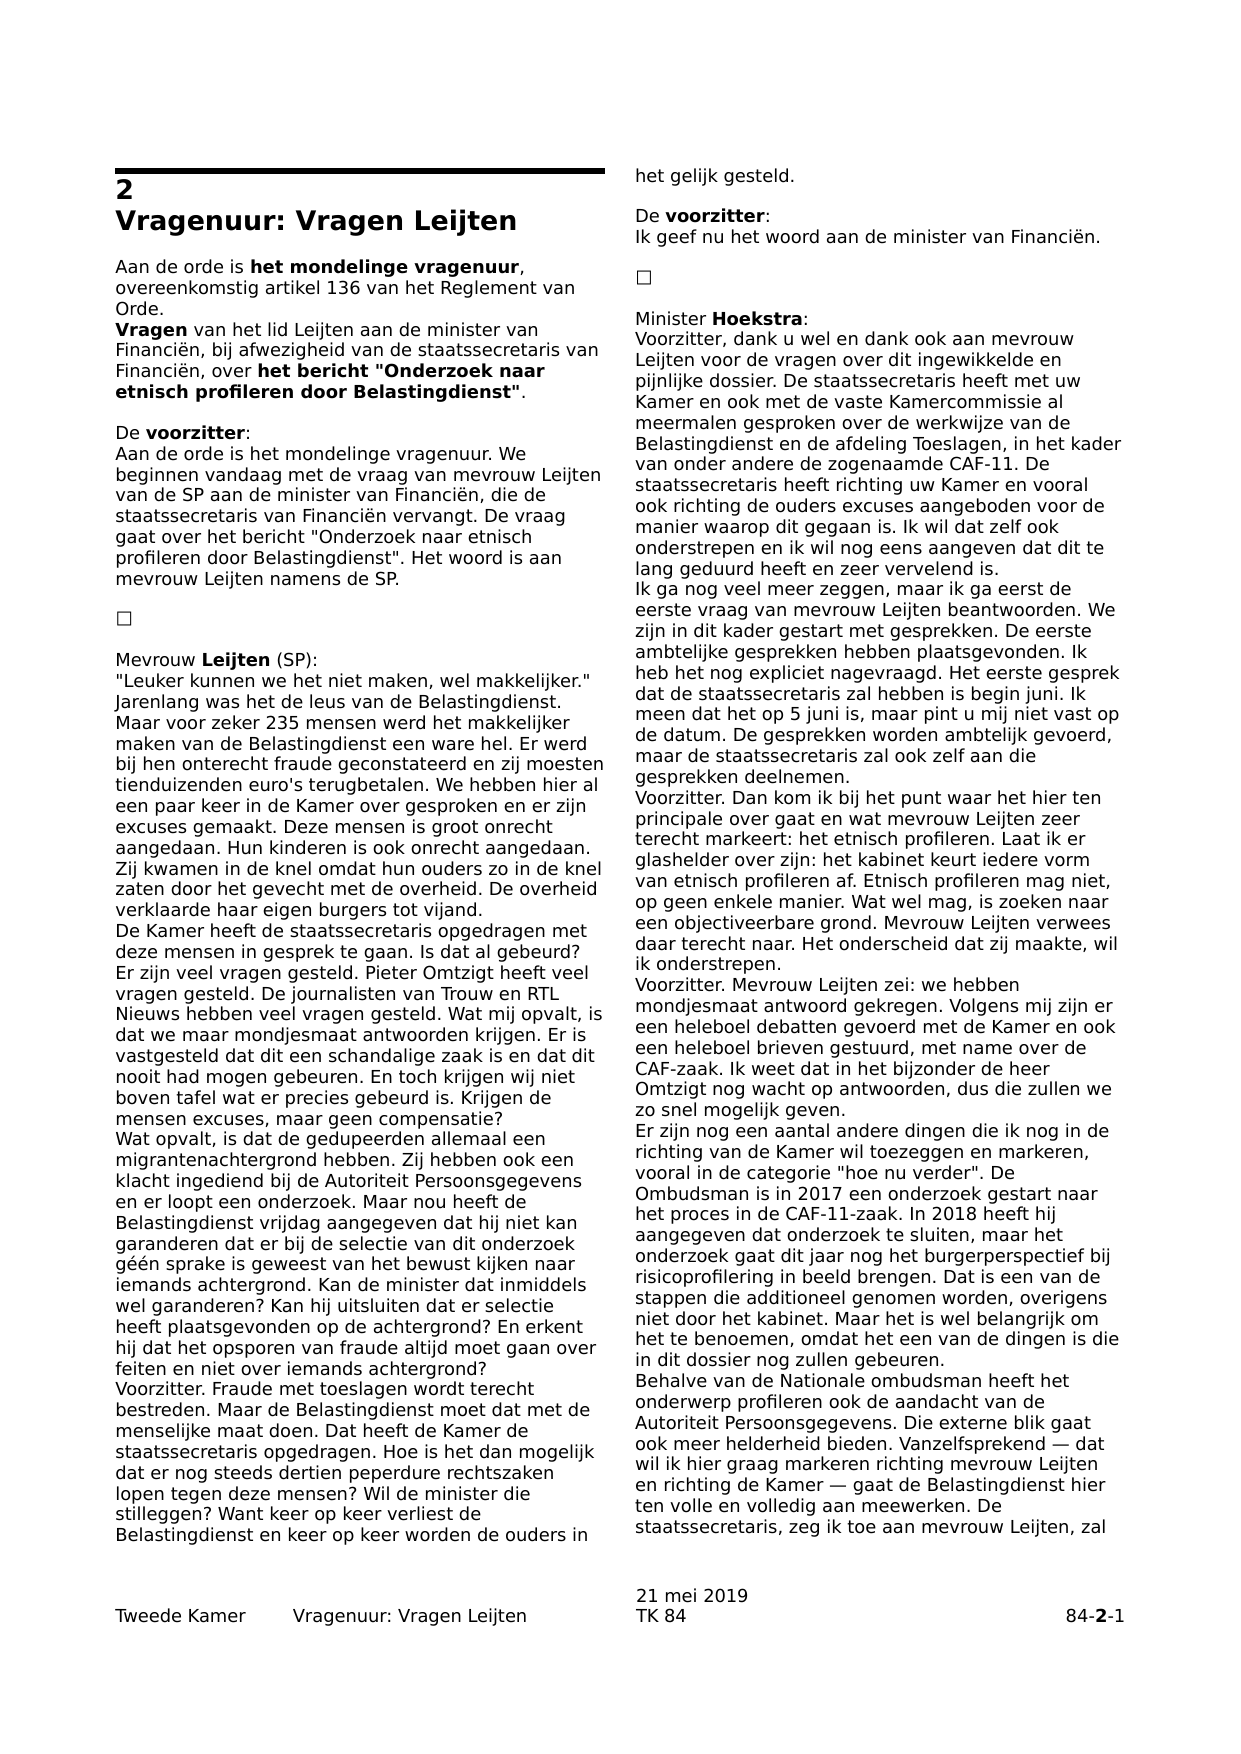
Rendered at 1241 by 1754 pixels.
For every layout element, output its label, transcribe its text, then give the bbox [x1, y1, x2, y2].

text Behalve van de Nationale ombudsman heeft het onderwerp profileren ook de aandacht van de Autoriteit Persoonsgegevens. Die externe blik gaat ook meer helderheid bieden. Vanzelfsprekend — dat wil ik hier graag markeren richting mevrouw Leijten en richting de Kamer — gaat de Belastingdienst hier ten volle en volledig aan meewerken. De staatssecretaris, zeg ik toe aan mevrouw Leijten, zal [635, 1371, 1125, 1537]
text Ik ga nog veel meer zeggen, maar ik ga eerst de eerste vraag van mevrouw Leijten beantwoorden. We zijn in dit kader gestart met gesprekken. De eerste ambtelijke gesprekken hebben plaatsgevonden. Ik heb het nog expliciet nagevraagd. Het eerste gesprek dat de staatssecretaris zal hebben is begin juni. Ik meen dat het op 5 juni is, maar pint u mij niet vast op de datum. De gesprekken worden ambtelijk gevoerd, maar de staatssecretaris zal ook zelf aan die gesprekken deelnemen. [635, 579, 1125, 787]
text ⬜ [635, 268, 1125, 288]
text Aan de orde is het mondelinge vragenuur, overeenkomstig artikel 136 van het Reglement van Orde. [115, 257, 605, 319]
text Voorzitter, dank u wel en dank ook aan mevrouw Leijten voor de vragen over dit ingewikkelde en pijnlijke dossier. De staatssecretaris heeft met uw Kamer en ook met de vaste Kamercommissie al meermalen gesproken over de werkwijze van de Belastingdienst en de afdeling Toeslagen, in het kader van onder andere de zogenaamde CAF-11. De staatssecretaris heeft richting uw Kamer en vooral ook richting de ouders excuses aangeboden voor de manier waarop dit gegaan is. Ik wil dat zelf ook onderstrepen en ik wil nog eens aangeven dat dit te lang geduurd heeft en zeer vervelend is. [635, 329, 1125, 579]
text De Kamer heeft de staatssecretaris opgedragen met deze mensen in gesprek te gaan. Is dat al gebeurd? Er zijn veel vragen gesteld. Pieter Omtzigt heeft veel vragen gesteld. De journalisten van Trouw en RTL Nieuws hebben veel vragen gesteld. Wat mij opvalt, is dat we maar mondjesmaat antwoorden krijgen. Er is vastgesteld dat dit een schandalige zaak is en dat dit nooit had mogen gebeuren. En toch krijgen wij niet boven tafel wat er precies gebeurd is. Krijgen de mensen excuses, maar geen compensatie? [115, 921, 605, 1129]
text Aan de orde is het mondelinge vragenuur. We beginnen vandaag met de vraag van mevrouw Leijten van de SP aan de minister van Financiën, die de staatssecretaris van Financiën vervangt. De vraag gaat over het bericht "Onderzoek naar etnisch profileren door Belastingdienst". Het woord is aan mevrouw Leijten namens de SP. [115, 443, 605, 589]
text Er zijn nog een aantal andere dingen die ik nog in de richting van de Kamer wil toezeggen en markeren, vooral in de categorie "hoe nu verder". De Ombudsman is in 2017 een onderzoek gestart naar het proces in de CAF-11-zaak. In 2018 heeft hij aangegeven dat onderzoek te sluiten, maar het onderzoek gaat dit jaar nog het burgerperspectief bij risicoprofilering in beeld brengen. Dat is een van de stappen die additioneel genomen worden, overigens niet door het kabinet. Maar het is wel belangrijk om het te benoemen, omdat het een van de dingen is die in dit dossier nog zullen gebeuren. [635, 1121, 1125, 1371]
text "Leuker kunnen we het niet maken, wel makkelijker." Jarenlang was het de leus van de Belastingdienst. Maar voor zeker 235 mensen werd het makkelijker maken van de Belastingdienst een ware hel. Er werd bij hen onterecht fraude geconstateerd en zij moesten tienduizenden euro's terugbetalen. We hebben hier al een paar keer in de Kamer over gesproken en er zijn excuses gemaakt. Deze mensen is groot onrecht aangedaan. Hun kinderen is ook onrecht aangedaan. Zij kwamen in de knel omdat hun ouders zo in de knel zaten door het gevecht met de overheid. De overheid verklaarde haar eigen burgers tot vijand. [115, 671, 605, 921]
text ⬜ [115, 609, 605, 630]
title 2 Vragenuur: Vragen Leijten [115, 174, 605, 237]
text Minister Hoekstra: [635, 308, 1125, 329]
text Ik geef nu het woord aan de minister van Financiën. [635, 227, 1125, 248]
text Wat opvalt, is dat de gedupeerden allemaal een migrantenachtergrond hebben. Zij hebben ook een klacht ingediend bij de Autoriteit Persoonsgegevens en er loopt een onderzoek. Maar nou heeft de Belastingdienst vrijdag aangegeven dat hij niet kan garanderen dat er bij de selectie van dit onderzoek géén sprake is geweest van het bewust kijken naar iemands achtergrond. Kan de minister dat inmiddels wel garanderen? Kan hij uitsluiten dat er selectie heeft plaatsgevonden op de achtergrond? En erkent hij dat het opsporen van fraude altijd moet gaan over feiten en niet over iemands achtergrond? [115, 1129, 605, 1379]
text Voorzitter. Mevrouw Leijten zei: we hebben mondjesmaat antwoord gekregen. Volgens mij zijn er een heleboel debatten gevoerd met de Kamer en ook een heleboel brieven gestuurd, met name over de CAF-zaak. Ik weet dat in het bijzonder de heer Omtzigt nog wacht op antwoorden, dus die zullen we zo snel mogelijk geven. [635, 975, 1125, 1121]
text Voorzitter. Dan kom ik bij het punt waar het hier ten principale over gaat en wat mevrouw Leijten zeer terecht markeert: het etnisch profileren. Laat ik er glashelder over zijn: het kabinet keurt iedere vorm van etnisch profileren af. Etnisch profileren mag niet, op geen enkele manier. Wat wel mag, is zoeken naar een objectiveerbare grond. Mevrouw Leijten verwees daar terecht naar. Het onderscheid dat zij maakte, wil ik onderstrepen. [635, 787, 1125, 975]
text De voorzitter: [635, 206, 1125, 227]
text het gelijk gesteld. [635, 165, 1125, 186]
text Voorzitter. Fraude met toeslagen wordt terecht bestreden. Maar de Belastingdienst moet dat met de menselijke maat doen. Dat heeft de Kamer de staatssecretaris opgedragen. Hoe is het dan mogelijk dat er nog steeds dertien peperdure rechtszaken lopen tegen deze mensen? Wil de minister die stilleggen? Want keer op keer verliest de Belastingdienst en keer op keer worden de ouders in [115, 1379, 605, 1546]
text Vragen van het lid Leijten aan de minister van Financiën, bij afwezigheid van de staatssecretaris van Financiën, over het bericht "Onderzoek naar etnisch profileren door Belastingdienst". [115, 319, 605, 403]
text De voorzitter: [115, 423, 605, 443]
text Mevrouw Leijten (SP): [115, 650, 605, 671]
